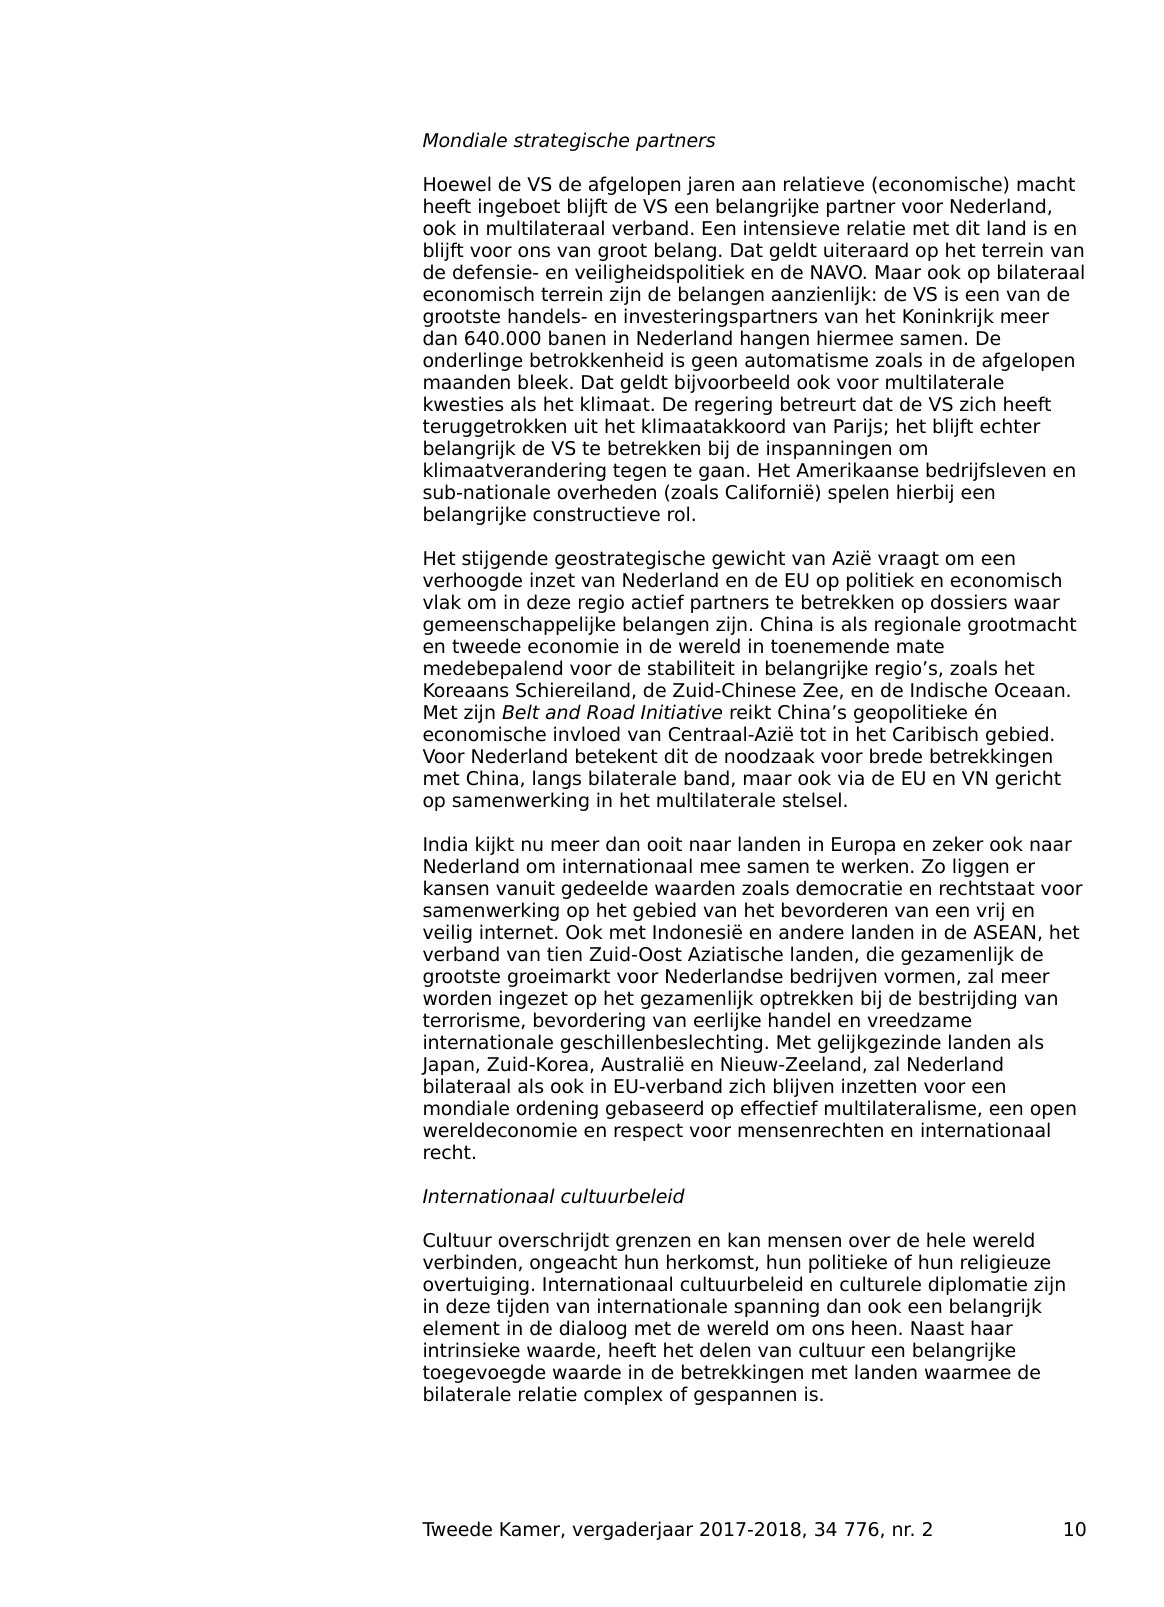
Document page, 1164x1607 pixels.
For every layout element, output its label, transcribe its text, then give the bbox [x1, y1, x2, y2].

subtitle Mondiale strategische partners [422, 130, 1087, 152]
text Het stijgende geostrategische gewicht van Azië vraagt om een verhoogde inzet van Nederland en de EU op politiek en economisch vlak om in deze regio actief partners te betrekken op dossiers waar gemeenschappelijke belangen zijn. China is als regionale grootmacht en tweede economie in de wereld in toenemende mate medebepalend voor de stabiliteit in belangrijke regio’s, zoals het Koreaans Schiereiland, de Zuid-Chinese Zee, en de Indische Oceaan. Met zijn Belt and Road Initiative reikt China’s geopolitieke én economische invloed van Centraal-Azië tot in het Caribisch gebied. Voor Nederland betekent dit de noodzaak voor brede betrekkingen met China, langs bilaterale band, maar ook via de EU en VN gericht op samenwerking in het multilaterale stelsel. [422, 548, 1087, 812]
text Hoewel de VS de afgelopen jaren aan relatieve (economische) macht heeft ingeboet blijft de VS een belangrijke partner voor Nederland, ook in multilateraal verband. Een intensieve relatie met dit land is en blijft voor ons van groot belang. Dat geldt uiteraard op het terrein van de defensie- en veiligheidspolitiek en de NAVO. Maar ook op bilateraal economisch terrein zijn de belangen aanzienlijk: de VS is een van de grootste handels- en investeringspartners van het Koninkrijk meer dan 640.000 banen in Nederland hangen hiermee samen. De onderlinge betrokkenheid is geen automatisme zoals in de afgelopen maanden bleek. Dat geldt bijvoorbeeld ook voor multilaterale kwesties als het klimaat. De regering betreurt dat de VS zich heeft teruggetrokken uit het klimaatakkoord van Parijs; het blijft echter belangrijk de VS te betrekken bij de inspanningen om klimaatverandering tegen te gaan. Het Amerikaanse bedrijfsleven en sub-nationale overheden (zoals Californië) spelen hierbij een belangrijke constructieve rol. [422, 174, 1087, 526]
text Cultuur overschrijdt grenzen en kan mensen over de hele wereld verbinden, ongeacht hun herkomst, hun politieke of hun religieuze overtuiging. Internationaal cultuurbeleid en culturele diplomatie zijn in deze tijden van internationale spanning dan ook een belangrijk element in de dialoog met de wereld om ons heen. Naast haar intrinsieke waarde, heeft het delen van cultuur een belangrijke toegevoegde waarde in de betrekkingen met landen waarmee de bilaterale relatie complex of gespannen is. [422, 1230, 1087, 1406]
subtitle Internationaal cultuurbeleid [422, 1186, 1087, 1208]
text India kijkt nu meer dan ooit naar landen in Europa en zeker ook naar Nederland om internationaal mee samen te werken. Zo liggen er kansen vanuit gedeelde waarden zoals democratie en rechtstaat voor samenwerking op het gebied van het bevorderen van een vrij en veilig internet. Ook met Indonesië en andere landen in de ASEAN, het verband van tien Zuid-Oost Aziatische landen, die gezamenlijk de grootste groeimarkt voor Nederlandse bedrijven vormen, zal meer worden ingezet op het gezamenlijk optrekken bij de bestrijding van terrorisme, bevordering van eerlijke handel en vreedzame internationale geschillenbeslechting. Met gelijkgezinde landen als Japan, Zuid-Korea, Australië en Nieuw-Zeeland, zal Nederland bilateraal als ook in EU-verband zich blijven inzetten voor een mondiale ordening gebaseerd op effectief multilateralisme, een open wereldeconomie en respect voor mensenrechten en internationaal recht. [422, 834, 1087, 1163]
